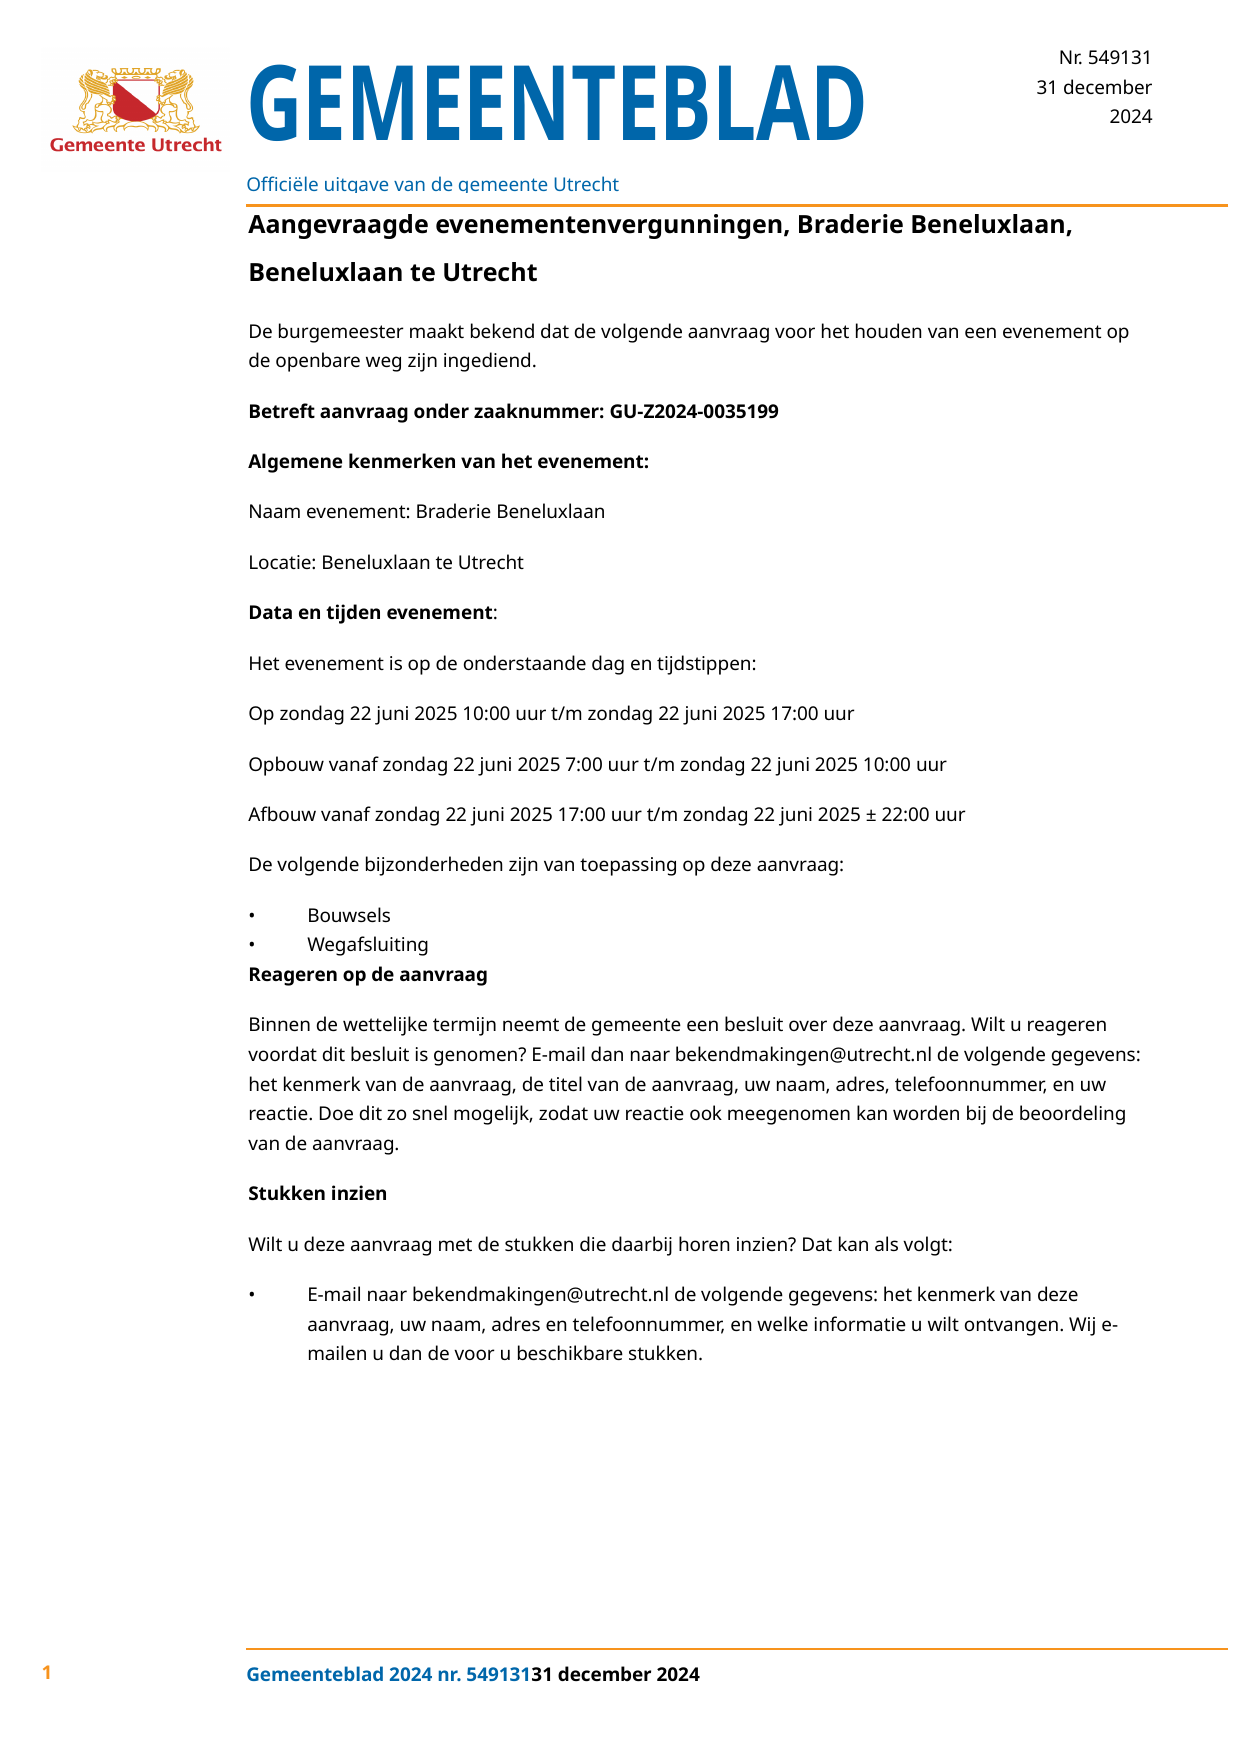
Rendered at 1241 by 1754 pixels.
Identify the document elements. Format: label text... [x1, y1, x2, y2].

text Algemene kenmerken van het evenement: [248, 448, 1152, 474]
text Aangevraagde evenementenvergunningen, Braderie Beneluxlaan, Beneluxlaan te Utrecht [248, 207, 1152, 288]
list E-mail naar bekendmakingen@utrecht.nl de volgende gegevens: het kenmerk van deze aanvraag, uw naam, adres en telefoonnummer, en welke informatie u wilt ontvangen. Wij e-mailen u dan de voor u beschikbare stukken. [248, 1281, 1152, 1366]
picture [41, 47, 231, 172]
text Betreft aanvraag onder zaaknummer: GU-Z2024-0035199 [248, 398, 1152, 424]
text Binnen de wettelijke termijn neemt de gemeente een besluit over deze aanvraag. Wilt u reageren voordat dit besluit is genomen? E-mail dan naar bekendmakingen@utrecht.nl de volgende gegevens: het kenmerk van de aanvraag, de titel van de aanvraag, uw naam, adres, telefoonnummer, en uw reactie. Doe dit zo snel mogelijk, zodat uw reactie ook meegenomen kan worden bij de beoordeling van de aanvraag. [248, 1012, 1152, 1156]
list Wegafsluiting [248, 932, 1152, 957]
text Het evenement is op de onderstaande dag en tijdstippen: [248, 650, 1152, 676]
text Afbouw vanaf zondag 22 juni 2025 17:00 uur t/m zondag 22 juni 2025 ± 22:00 uur [248, 801, 1152, 827]
text Stukken inzien [248, 1180, 1152, 1206]
text De volgende bijzonderheden zijn van toepassing op deze aanvraag: [248, 852, 1152, 877]
text Opbouw vanaf zondag 22 juni 2025 7:00 uur t/m zondag 22 juni 2025 10:00 uur [248, 751, 1152, 777]
text Reageren op de aanvraag [248, 961, 1152, 987]
list Bouwsels [248, 902, 1152, 928]
text Op zondag 22 juni 2025 10:00 uur t/m zondag 22 juni 2025 17:00 uur [248, 700, 1152, 726]
text Data en tijden evenement: [248, 599, 1152, 625]
text Wilt u deze aanvraag met de stukken die daarbij horen inzien? Dat kan als volgt: [248, 1231, 1152, 1257]
text De burgemeester maakt bekend dat de volgende aanvraag voor het houden van een evenement op de openbare weg zijn ingediend. [248, 318, 1152, 373]
text Naam evenement: Braderie Beneluxlaan [248, 499, 1152, 524]
text Locatie: Beneluxlaan te Utrecht [248, 549, 1152, 575]
